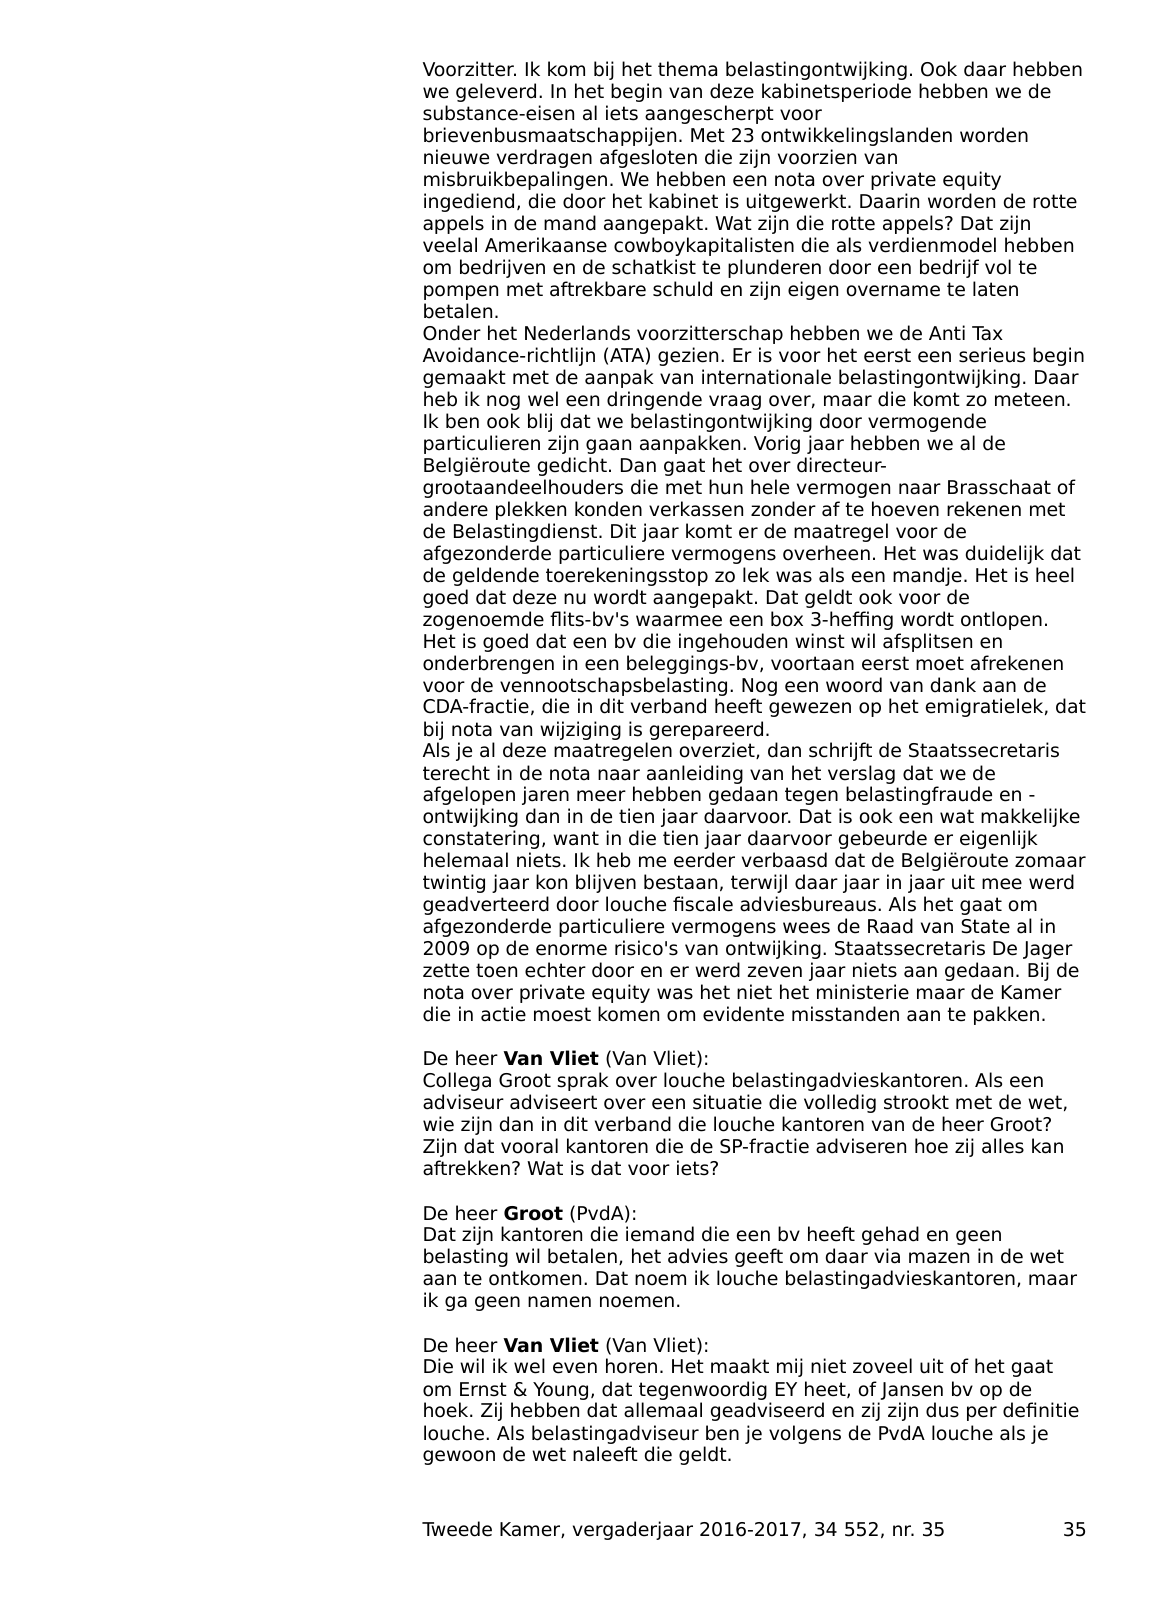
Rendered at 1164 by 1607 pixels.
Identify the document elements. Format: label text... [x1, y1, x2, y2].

text De heer Groot (PvdA): [422, 1202, 1087, 1224]
text Voorzitter. Ik kom bij het thema belastingontwijking. Ook daar hebben we geleverd. In het begin van deze kabinetsperiode hebben we de substance-eisen al iets aangescherpt voor brievenbusmaatschappijen. Met 23 ontwikkelingslanden worden nieuwe verdragen afgesloten die zijn voorzien van misbruikbepalingen. We hebben een nota over private equity ingediend, die door het kabinet is uitgewerkt. Daarin worden de rotte appels in de mand aangepakt. Wat zijn die rotte appels? Dat zijn veelal Amerikaanse cowboykapitalisten die als verdienmodel hebben om bedrijven en de schatkist te plunderen door een bedrijf vol te pompen met aftrekbare schuld en zijn eigen overname te laten betalen. [422, 59, 1087, 323]
text Als je al deze maatregelen overziet, dan schrijft de Staatssecretaris terecht in de nota naar aanleiding van het verslag dat we de afgelopen jaren meer hebben gedaan tegen belastingfraude en -ontwijking dan in de tien jaar daarvoor. Dat is ook een wat makkelijke constatering, want in die tien jaar daarvoor gebeurde er eigenlijk helemaal niets. Ik heb me eerder verbaasd dat de Belgiëroute zomaar twintig jaar kon blijven bestaan, terwijl daar jaar in jaar uit mee werd geadverteerd door louche fiscale adviesbureaus. Als het gaat om afgezonderde particuliere vermogens wees de Raad van State al in 2009 op de enorme risico's van ontwijking. Staatssecretaris De Jager zette toen echter door en er werd zeven jaar niets aan gedaan. Bij de nota over private equity was het niet het ministerie maar de Kamer die in actie moest komen om evidente misstanden aan te pakken. [422, 740, 1087, 1026]
text De heer Van Vliet (Van Vliet): [422, 1334, 1087, 1356]
text Onder het Nederlands voorzitterschap hebben we de Anti Tax Avoidance-richtlijn (ATA) gezien. Er is voor het eerst een serieus begin gemaakt met de aanpak van internationale belastingontwijking. Daar heb ik nog wel een dringende vraag over, maar die komt zo meteen. Ik ben ook blij dat we belastingontwijking door vermogende particulieren zijn gaan aanpakken. Vorig jaar hebben we al de Belgiëroute gedicht. Dan gaat het over directeur-grootaandeelhouders die met hun hele vermogen naar Brasschaat of andere plekken konden verkassen zonder af te hoeven rekenen met de Belastingdienst. Dit jaar komt er de maatregel voor de afgezonderde particuliere vermogens overheen. Het was duidelijk dat de geldende toerekeningsstop zo lek was als een mandje. Het is heel goed dat deze nu wordt aangepakt. Dat geldt ook voor de zogenoemde flits-bv's waarmee een box 3-heffing wordt ontlopen. Het is goed dat een bv die ingehouden winst wil afsplitsen en onderbrengen in een beleggings-bv, voortaan eerst moet afrekenen voor de vennootschapsbelasting. Nog een woord van dank aan de CDA-fractie, die in dit verband heeft gewezen op het emigratielek, dat bij nota van wijziging is gerepareerd. [422, 323, 1087, 740]
text Dat zijn kantoren die iemand die een bv heeft gehad en geen belasting wil betalen, het advies geeft om daar via mazen in de wet aan te ontkomen. Dat noem ik louche belastingadvieskantoren, maar ik ga geen namen noemen. [422, 1224, 1087, 1312]
text De heer Van Vliet (Van Vliet): [422, 1048, 1087, 1070]
text Die wil ik wel even horen. Het maakt mij niet zoveel uit of het gaat om Ernst & Young, dat tegenwoordig EY heet, of Jansen bv op de hoek. Zij hebben dat allemaal geadviseerd en zij zijn dus per definitie louche. Als belastingadviseur ben je volgens de PvdA louche als je gewoon de wet naleeft die geldt. [422, 1356, 1087, 1466]
text Collega Groot sprak over louche belastingadvieskantoren. Als een adviseur adviseert over een situatie die volledig strookt met de wet, wie zijn dan in dit verband die louche kantoren van de heer Groot? Zijn dat vooral kantoren die de SP-fractie adviseren hoe zij alles kan aftrekken? Wat is dat voor iets? [422, 1070, 1087, 1180]
